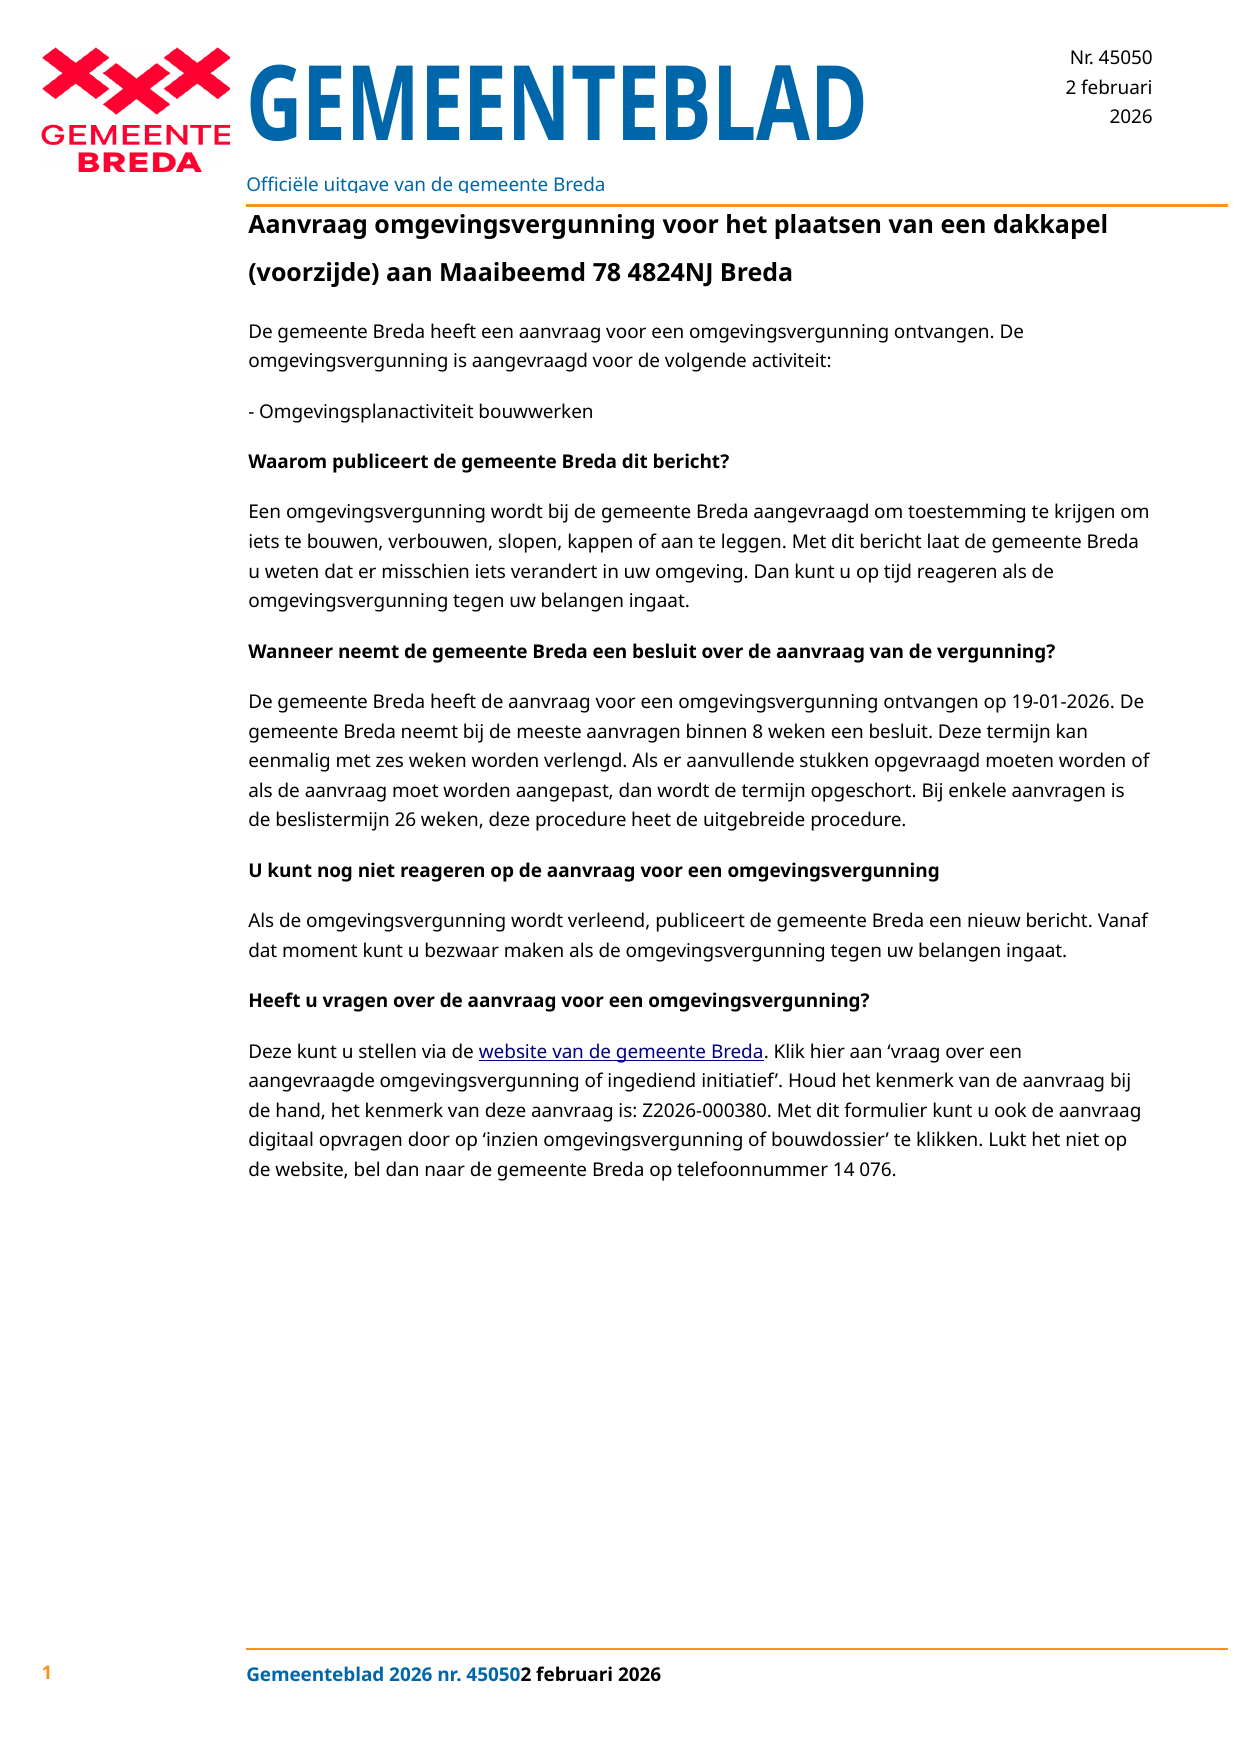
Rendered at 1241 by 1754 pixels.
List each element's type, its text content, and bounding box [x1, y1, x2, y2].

text De gemeente Breda heeft de aanvraag voor een omgevingsvergunning ontvangen op 19-01-2026. De gemeente Breda neemt bij de meeste aanvragen binnen 8 weken een besluit. Deze termijn kan eenmalig met zes weken worden verlengd. Als er aanvullende stukken opgevraagd moeten worden of als de aanvraag moet worden aangepast, dan wordt de termijn opgeschort. Bij enkele aanvragen is de beslistermijn 26 weken, deze procedure heet de uitgebreide procedure. [248, 688, 1152, 832]
text Een omgevingsvergunning wordt bij de gemeente Breda aangevraagd om toestemming te krijgen om iets te bouwen, verbouwen, slopen, kappen of aan te leggen. Met dit bericht laat de gemeente Breda u weten dat er misschien iets verandert in uw omgeving. Dan kunt u op tijd reageren als de omgevingsvergunning tegen uw belangen ingaat. [248, 499, 1152, 613]
text De gemeente Breda heeft een aanvraag voor een omgevingsvergunning ontvangen. De omgevingsvergunning is aangevraagd voor de volgende activiteit: [248, 318, 1152, 373]
text Aanvraag omgevingsvergunning voor het plaatsen van een dakkapel (voorzijde) aan Maaibeemd 78 4824NJ Breda [248, 207, 1152, 288]
text - Omgevingsplanactiviteit bouwwerken [248, 398, 1152, 424]
text Als de omgevingsvergunning wordt verleend, publiceert de gemeente Breda een nieuw bericht. Vanaf dat moment kunt u bezwaar maken als de omgevingsvergunning tegen uw belangen ingaat. [248, 907, 1152, 963]
text Deze kunt u stellen via de website van de gemeente Breda. Klik hier aan ‘vraag over een aangevraagde omgevingsvergunning of ingediend initiatief’. Houd het kenmerk van de aanvraag bij de hand, het kenmerk van deze aanvraag is: Z2026-000380. Met dit formulier kunt u ook de aanvraag digitaal opvragen door op ‘inzien omgevingsvergunning of bouwdossier’ te klikken. Lukt het niet op de website, bel dan naar de gemeente Breda op telefoonnummer 14 076. [248, 1038, 1152, 1182]
text Waarom publiceert de gemeente Breda dit bericht? [248, 448, 1152, 474]
picture [41, 47, 231, 172]
text U kunt nog niet reageren op de aanvraag voor een omgevingsvergunning [248, 857, 1152, 883]
text Wanneer neemt de gemeente Breda een besluit over de aanvraag van de vergunning? [248, 638, 1152, 664]
text Heeft u vragen over de aanvraag voor een omgevingsvergunning? [248, 987, 1152, 1013]
